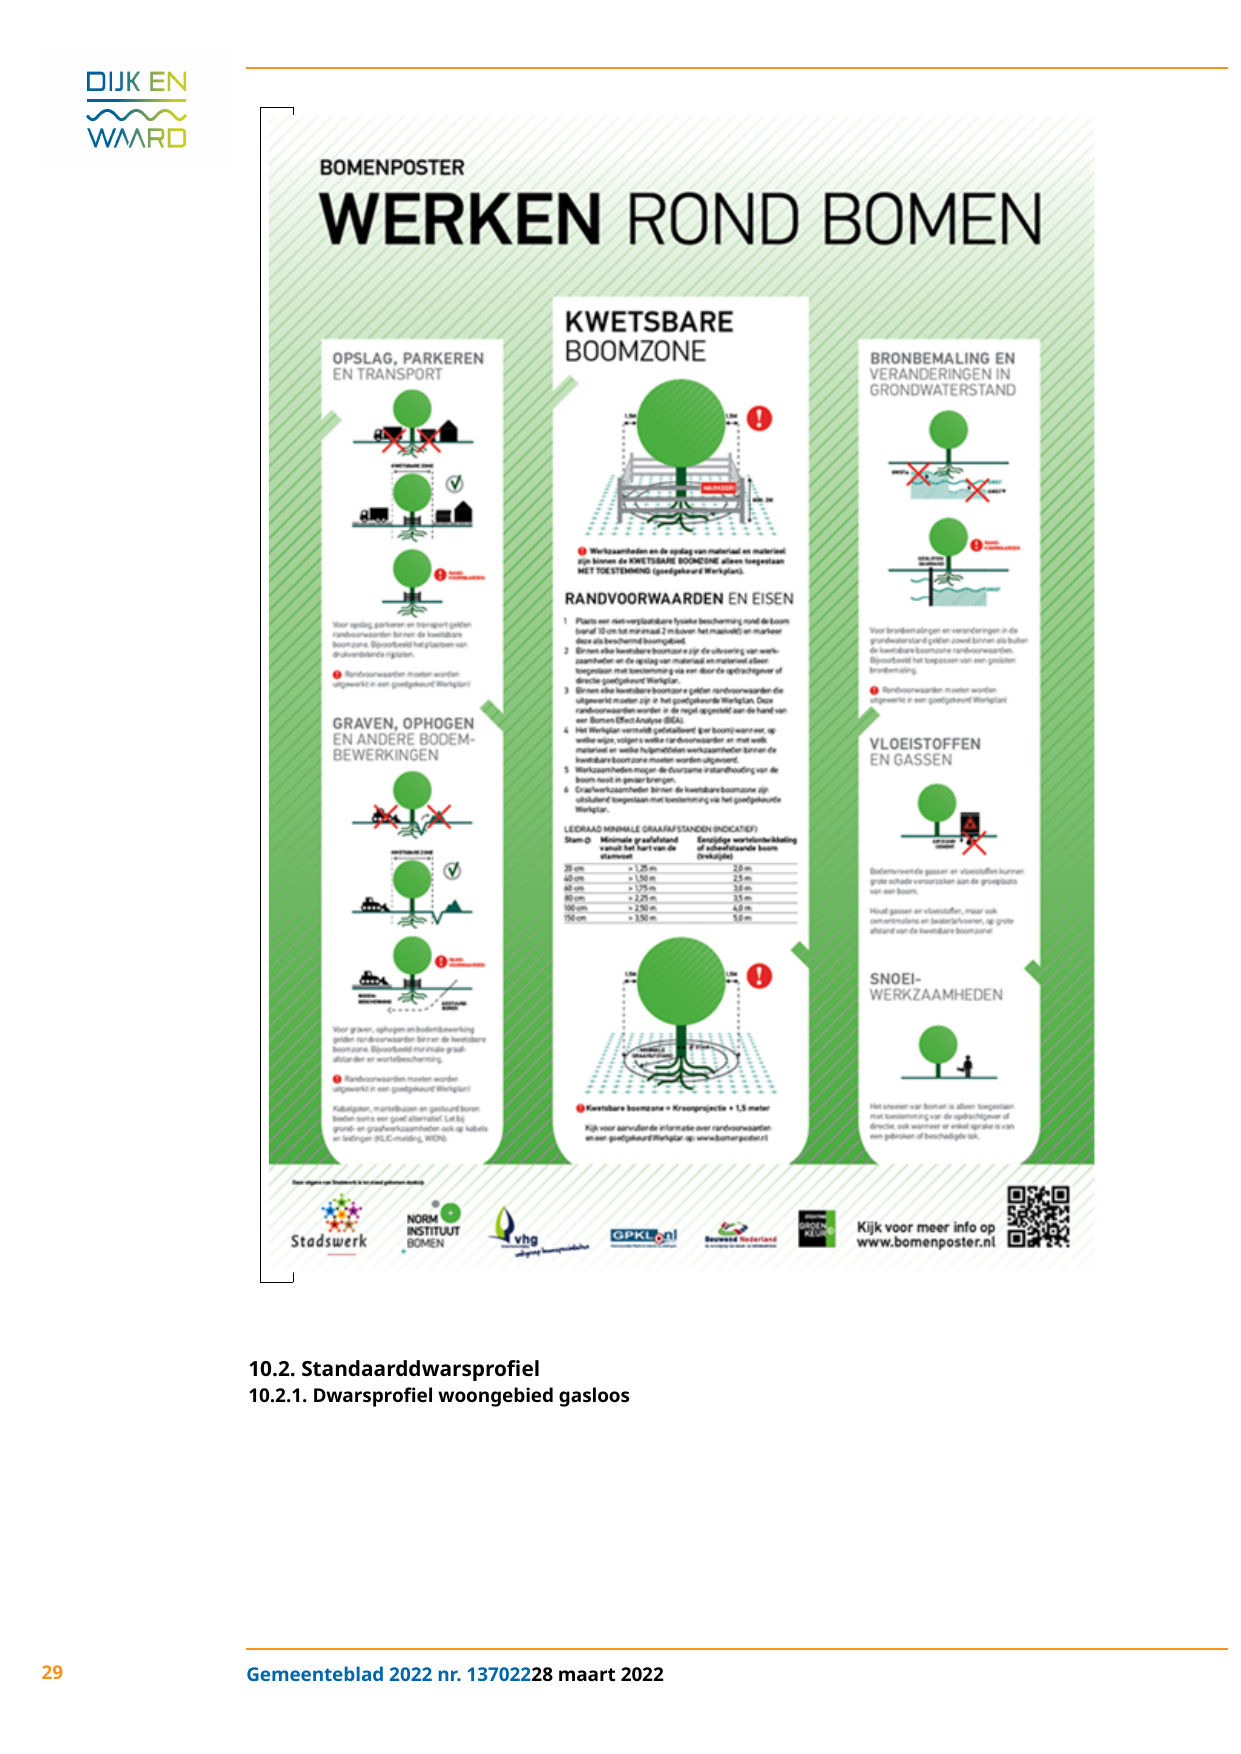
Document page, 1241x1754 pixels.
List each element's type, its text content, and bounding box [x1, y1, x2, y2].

picture [41, 47, 231, 172]
picture [268, 115, 1096, 1274]
text 10.2. Standaarddwarsprofiel [248, 1354, 1152, 1382]
text 10.2.1. Dwarsprofiel woongebied gasloos [248, 1382, 1152, 1408]
